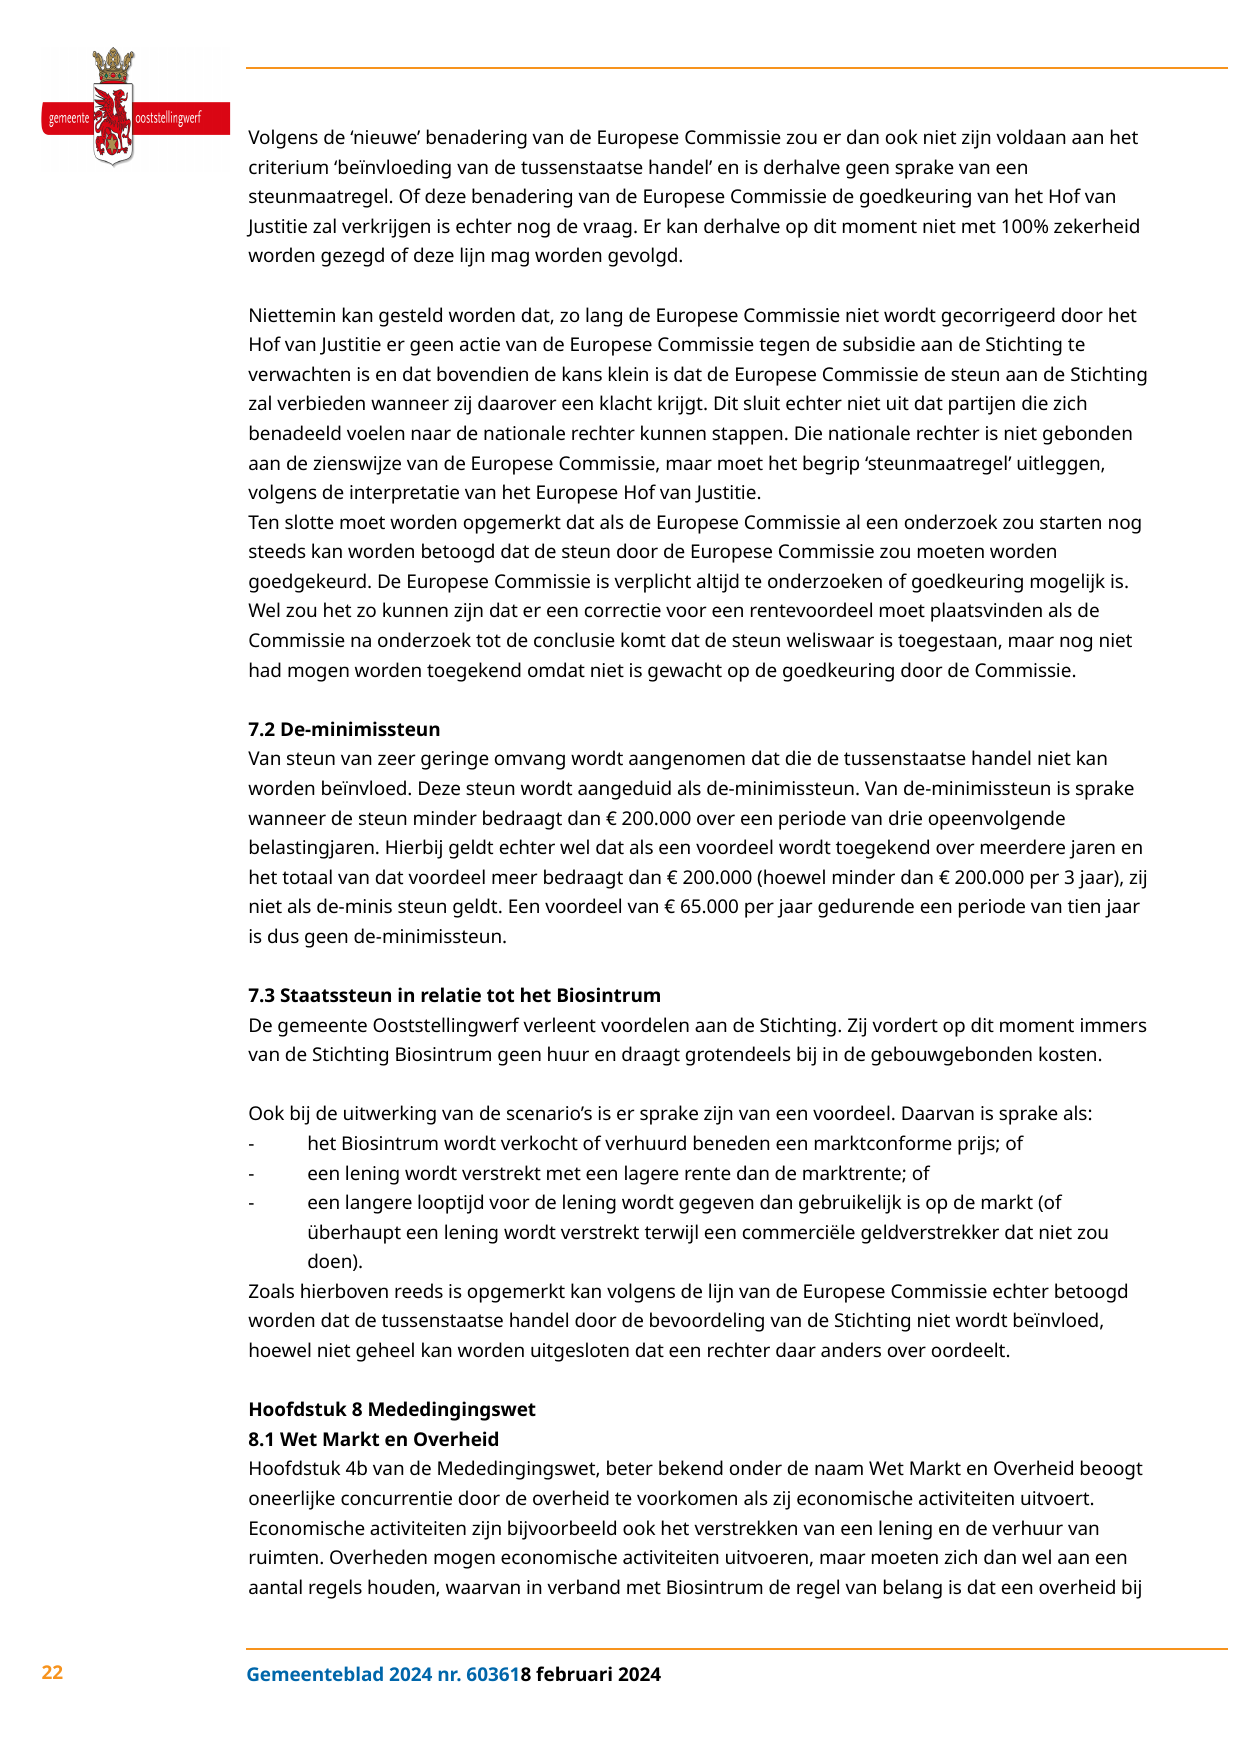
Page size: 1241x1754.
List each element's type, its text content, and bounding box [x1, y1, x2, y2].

text Hoofdstuk 4b van de Mededingingswet, beter bekend onder de naam Wet Markt en Overheid beoogt oneerlijke concurrentie door de overheid te voorkomen als zij economische activiteiten uitvoert. Economische activiteiten zijn bijvoorbeeld ook het verstrekken van een lening en de verhuur van ruimten. Overheden mogen economische activiteiten uitvoeren, maar moeten zich dan wel aan een aantal regels houden, waarvan in verband met Biosintrum de regel van belang is dat een overheid bij [248, 1456, 1152, 1600]
text Volgens de ‘nieuwe’ benadering van de Europese Commissie zou er dan ook niet zijn voldaan aan het criterium ‘beïnvloeding van de tussenstaatse handel’ en is derhalve geen sprake van een steunmaatregel. Of deze benadering van de Europese Commissie de goedkeuring van het Hof van Justitie zal verkrijgen is echter nog de vraag. Er kan derhalve op dit moment niet met 100% zekerheid worden gezegd of deze lijn mag worden gevolgd. [248, 124, 1152, 268]
text Zoals hierboven reeds is opgemerkt kan volgens de lijn van de Europese Commissie echter betoogd worden dat de tussenstaatse handel door de bevoordeling van de Stichting niet wordt beïnvloed, hoewel niet geheel kan worden uitgesloten dat een rechter daar anders over oordeelt. [248, 1278, 1152, 1363]
text 8.1 Wet Markt en Overheid [248, 1426, 1152, 1452]
text Van steun van zeer geringe omvang wordt aangenomen dat die de tussenstaatse handel niet kan worden beïnvloed. Deze steun wordt aangeduid als de-minimissteun. Van de-minimissteun is sprake wanneer de steun minder bedraagt dan € 200.000 over een periode van drie opeenvolgende belastingjaren. Hierbij geldt echter wel dat als een voordeel wordt toegekend over meerdere jaren en het totaal van dat voordeel meer bedraagt dan € 200.000 (hoewel minder dan € 200.000 per 3 jaar), zij niet als de-minis steun geldt. Een voordeel van € 65.000 per jaar gedurende een periode van tien jaar is dus geen de-minimissteun. [248, 746, 1152, 949]
list een lening wordt verstrekt met een lagere rente dan de marktrente; of [248, 1160, 1152, 1186]
text 7.3 Staatssteun in relatie tot het Biosintrum [248, 982, 1152, 1008]
text 7.2 De-minimissteun [248, 716, 1152, 742]
text Ook bij de uitwerking van de scenario’s is er sprake zijn van een voordeel. Daarvan is sprake als: [248, 1101, 1152, 1126]
text De gemeente Ooststellingwerf verleent voordelen aan de Stichting. Zij vordert op dit moment immers van de Stichting Biosintrum geen huur en draagt grotendeels bij in de gebouwgebonden kosten. [248, 1012, 1152, 1067]
text Ten slotte moet worden opgemerkt dat als de Europese Commissie al een onderzoek zou starten nog steeds kan worden betoogd dat de steun door de Europese Commissie zou moeten worden goedgekeurd. De Europese Commissie is verplicht altijd te onderzoeken of goedkeuring mogelijk is. Wel zou het zo kunnen zijn dat er een correctie voor een rentevoordeel moet plaatsvinden als de Commissie na onderzoek tot de conclusie komt dat de steun weliswaar is toegestaan, maar nog niet had mogen worden toegekend omdat niet is gewacht op de goedkeuring door de Commissie. [248, 509, 1152, 683]
list het Biosintrum wordt verkocht of verhuurd beneden een marktconforme prijs; of [248, 1130, 1152, 1156]
picture [41, 47, 231, 172]
text Niettemin kan gesteld worden dat, zo lang de Europese Commissie niet wordt gecorrigeerd door het Hof van Justitie er geen actie van de Europese Commissie tegen de subsidie aan de Stichting te verwachten is en dat bovendien de kans klein is dat de Europese Commissie de steun aan de Stichting zal verbieden wanneer zij daarover een klacht krijgt. Dit sluit echter niet uit dat partijen die zich benadeeld voelen naar de nationale rechter kunnen stappen. Die nationale rechter is niet gebonden aan de zienswijze van de Europese Commissie, maar moet het begrip ‘steunmaatregel’ uitleggen, volgens de interpretatie van het Europese Hof van Justitie. [248, 302, 1152, 505]
list een langere looptijd voor de lening wordt gegeven dan gebruikelijk is op de markt (of überhaupt een lening wordt verstrekt terwijl een commerciële geldverstrekker dat niet zou doen). [248, 1189, 1152, 1274]
text Hoofdstuk 8 Mededingingswet [248, 1396, 1152, 1422]
